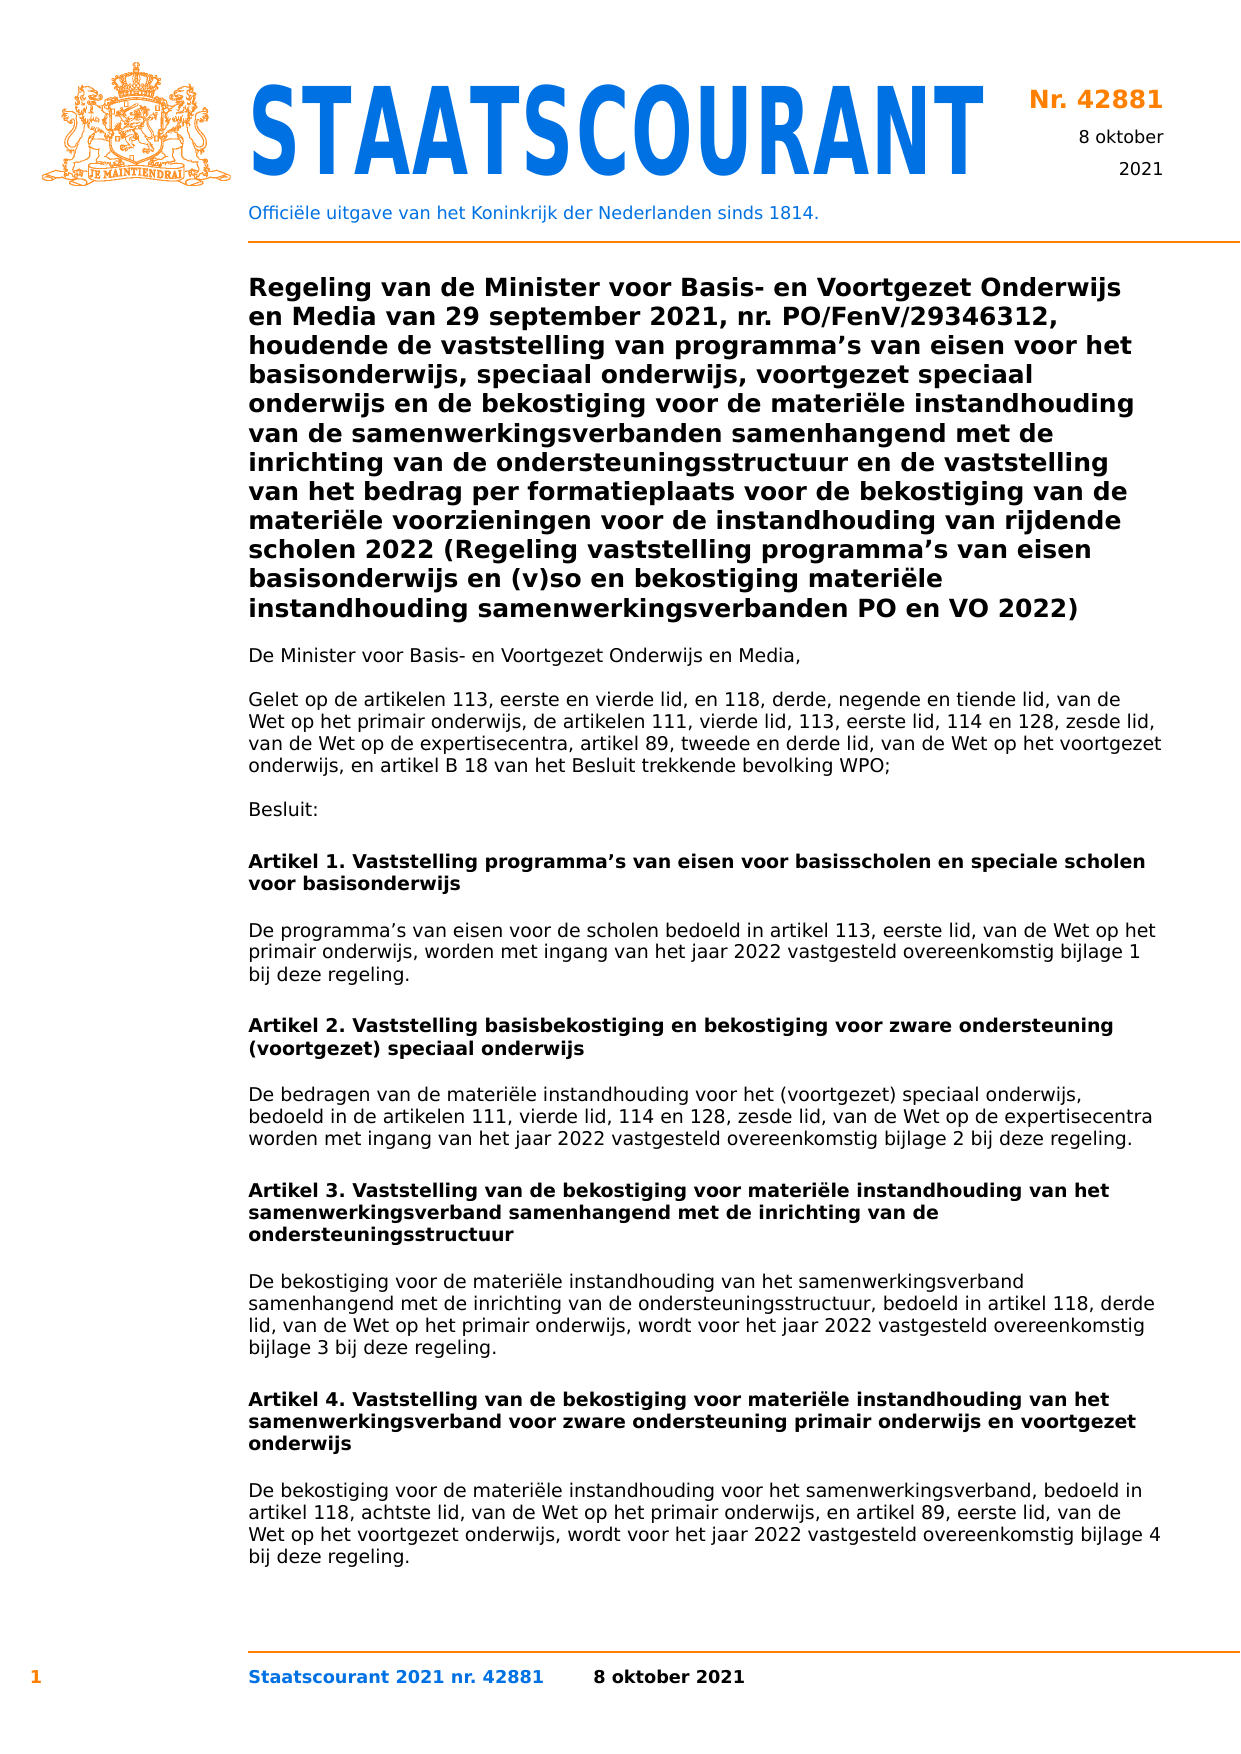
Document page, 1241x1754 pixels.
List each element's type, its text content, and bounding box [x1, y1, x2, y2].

text Besluit: [248, 798, 1163, 821]
table_header [25, 62, 248, 241]
subtitle Artikel 2. Vaststelling basisbekostiging en bekostiging voor zware ondersteuning (voortgezet) speciaal onderwijs [248, 1015, 1163, 1059]
text De programma’s van eisen voor de scholen bedoeld in artikel 113, eerste lid, van de Wet op het primair onderwijs, worden met ingang van het jaar 2022 vastgesteld overeenkomstig bijlage 1 bij deze regeling. [248, 919, 1163, 985]
picture [41, 62, 231, 186]
table_cell Officiële uitgave van het Koninkrijk der Nederlanden sinds 1814. [248, 203, 1240, 241]
text De bekostiging voor de materiële instandhouding voor het samenwerkingsverband, bedoeld in artikel 118, achtste lid, van de Wet op het primair onderwijs, en artikel 89, eerste lid, van de Wet op het voortgezet onderwijs, wordt voor het jaar 2022 vastgesteld overeenkomstig bijlage 4 bij deze regeling. [248, 1480, 1163, 1568]
subtitle Regeling van de Minister voor Basis- en Voortgezet Onderwijs en Media van 29 september 2021, nr. PO/FenV/29346312, houdende de vaststelling van programma’s van eisen voor het basisonderwijs, speciaal onderwijs, voortgezet speciaal onderwijs en de bekostiging voor de materiële instandhouding van de samenwerkingsverbanden samenhangend met de inrichting van de ondersteuningsstructuur en de vaststelling van het bedrag per formatieplaats voor de bekostiging van de materiële voorzieningen voor de instandhouding van rijdende scholen 2022 (Regeling vaststelling programma’s van eisen basisonderwijs en (v)so en bekostiging materiële instandhouding samenwerkingsverbanden PO en VO 2022) [248, 273, 1163, 623]
table_cell 2021 [998, 153, 1240, 203]
text De Minister voor Basis- en Voortgezet Onderwijs en Media, [248, 645, 1163, 667]
subtitle Artikel 4. Vaststelling van de bekostiging voor materiële instandhouding van het samenwerkingsverband voor zware ondersteuning primair onderwijs en voortgezet onderwijs [248, 1389, 1163, 1455]
text De bekostiging voor de materiële instandhouding van het samenwerkingsverband samenhangend met de inrichting van de ondersteuningsstructuur, bedoeld in artikel 118, derde lid, van de Wet op het primair onderwijs, wordt voor het jaar 2022 vastgesteld overeenkomstig bijlage 3 bij deze regeling. [248, 1271, 1163, 1359]
subtitle Artikel 3. Vaststelling van de bekostiging voor materiële instandhouding van het samenwerkingsverband samenhangend met de inrichting van de ondersteuningsstructuur [248, 1180, 1163, 1246]
table_header STAATSCOURANT [248, 62, 998, 203]
table_header Nr. 42881 [998, 62, 1240, 121]
text De bedragen van de materiële instandhouding voor het (voortgezet) speciaal onderwijs, bedoeld in de artikelen 111, vierde lid, 114 en 128, zesde lid, van de Wet op de expertisecentra worden met ingang van het jaar 2022 vastgesteld overeenkomstig bijlage 2 bij deze regeling. [248, 1084, 1163, 1150]
table_cell 8 oktober [998, 121, 1240, 153]
subtitle Artikel 1. Vaststelling programma’s van eisen voor basisscholen en speciale scholen voor basisonderwijs [248, 851, 1163, 894]
text Gelet op de artikelen 113, eerste en vierde lid, en 118, derde, negende en tiende lid, van de Wet op het primair onderwijs, de artikelen 111, vierde lid, 113, eerste lid, 114 en 128, zesde lid, van de Wet op de expertisecentra, artikel 89, tweede en derde lid, van de Wet op het voortgezet onderwijs, en artikel B 18 van het Besluit trekkende bevolking WPO; [248, 689, 1163, 777]
